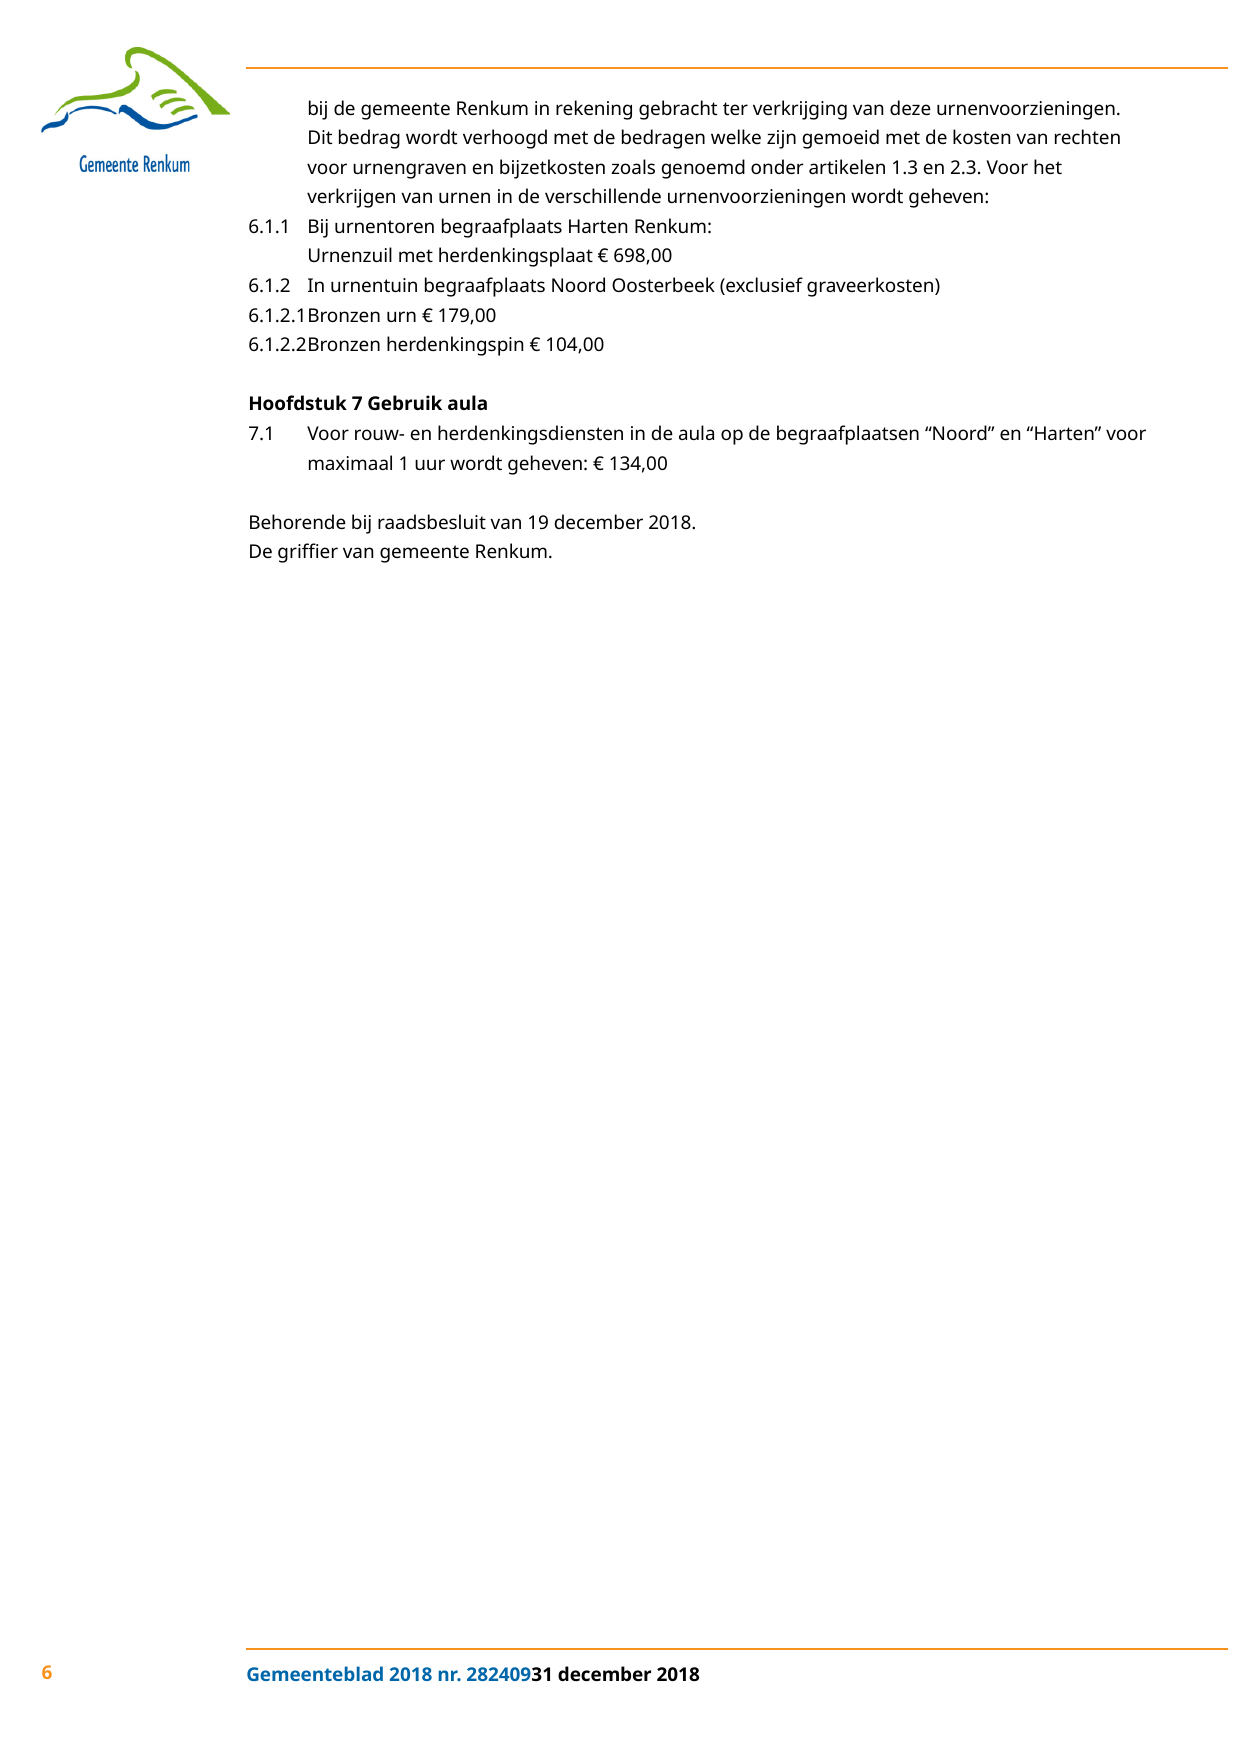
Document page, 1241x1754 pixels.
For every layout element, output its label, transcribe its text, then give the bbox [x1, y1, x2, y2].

list Bronzen herdenkingspin € 104,00 [248, 331, 1152, 357]
list Voor rouw- en herdenkingsdiensten in de aula op de begraafplaatsen “Noord” en “Harten” voor maximaal 1 uur wordt geheven: € 134,00 [248, 420, 1152, 476]
list Urnenzuil met herdenkingsplaat € 698,00 [248, 243, 1152, 268]
list Bronzen urn € 179,00 [248, 302, 1152, 328]
text Behorende bij raadsbesluit van 19 december 2018. [248, 509, 1152, 535]
text De griffier van gemeente Renkum. [248, 538, 1152, 564]
picture [41, 47, 231, 172]
list bij de gemeente Renkum in rekening gebracht ter verkrijging van deze urnenvoorzieningen. Dit bedrag wordt verhoogd met de bedragen welke zijn gemoeid met de kosten van rechten voor urnengraven en bijzetkosten zoals genoemd onder artikelen 1.3 en 2.3. Voor het verkrijgen van urnen in de verschillende urnenvoorzieningen wordt geheven: [248, 95, 1152, 209]
list Bij urnentoren begraafplaats Harten Renkum: [248, 213, 1152, 239]
text Hoofdstuk 7 Gebruik aula [248, 391, 1152, 416]
list In urnentuin begraafplaats Noord Oosterbeek (exclusief graveerkosten) [248, 272, 1152, 298]
